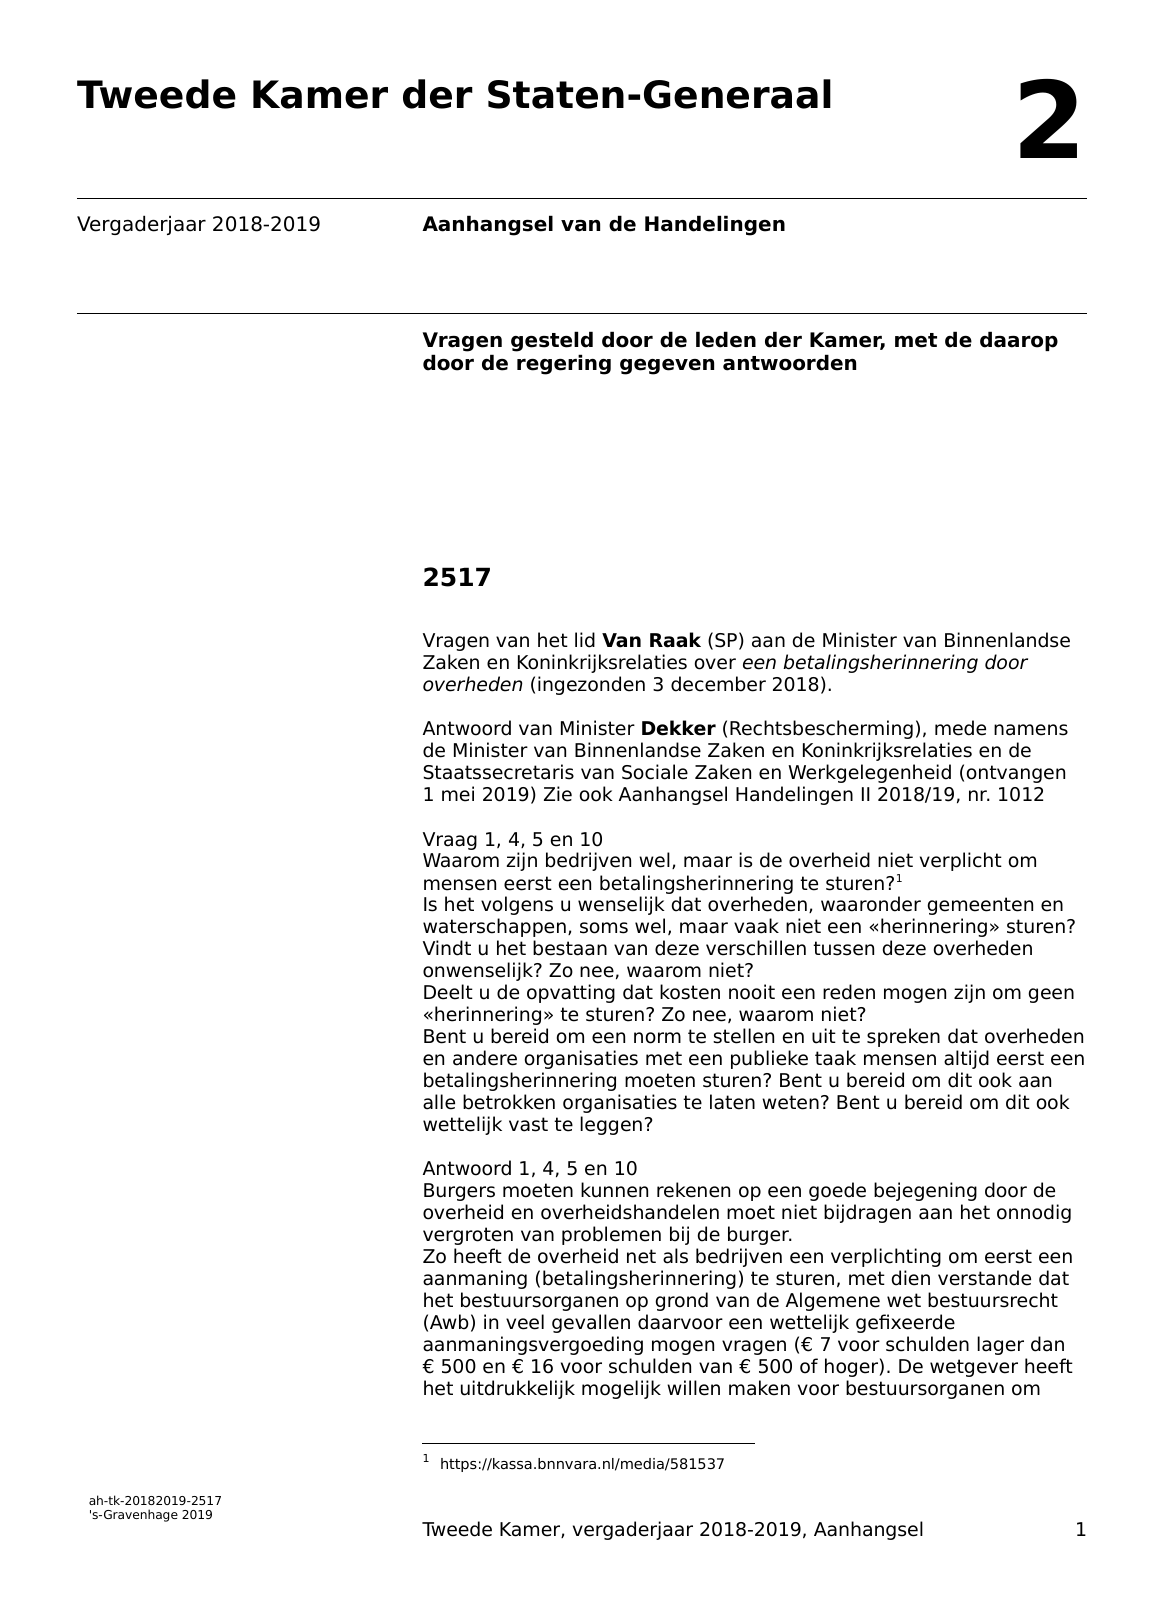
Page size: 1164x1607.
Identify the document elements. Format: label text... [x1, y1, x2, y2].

text Bent u bereid om een norm te stellen en uit te spreken dat overheden en andere organisaties met een publieke taak mensen altijd eerst een betalingsherinnering moeten sturen? Bent u bereid om dit ook aan alle betrokken organisaties te laten weten? Bent u bereid om dit ook wettelijk vast te leggen? [422, 1026, 1087, 1136]
table_cell Vragen gesteld door de leden der Kamer, met de daarop door de regering gegeven antwoorden [422, 314, 1087, 375]
table_cell [77, 314, 422, 375]
table_header Tweede Kamer der Staten-Generaal [77, 59, 886, 198]
text Deelt u de opvatting dat kosten nooit een reden mogen zijn om geen «herinnering» te sturen? Zo nee, waarom niet? [422, 982, 1087, 1026]
text Waarom zijn bedrijven wel, maar is de overheid niet verplicht om mensen eerst een betalingsherinnering te sturen? [422, 850, 1087, 894]
text Vraag 1, 4, 5 en 10 [422, 828, 1087, 850]
text 's-Gravenhage 2019 [88, 1508, 323, 1522]
table_cell Aanhangsel van de Handelingen [422, 199, 1087, 313]
text https://kassa.bnnvara.nl/media/581537 [422, 1452, 1087, 1474]
text Vragen van het lid Van Raak (SP) aan de Minister van Binnenlandse Zaken en Koninkrijksrelaties over een betalingsherinnering door overheden (ingezonden 3 december 2018). [422, 630, 1087, 696]
table_cell Vergaderjaar 2018-2019 [77, 199, 422, 313]
text Is het volgens u wenselijk dat overheden, waaronder gemeenten en waterschappen, soms wel, maar vaak niet een «herinnering» sturen? Vindt u het bestaan van deze verschillen tussen deze overheden onwenselijk? Zo nee, waarom niet? [422, 894, 1087, 982]
text Antwoord 1, 4, 5 en 10 [422, 1158, 1087, 1180]
text Antwoord van Minister Dekker (Rechtsbescherming), mede namens de Minister van Binnenlandse Zaken en Koninkrijksrelaties en de Staatssecretaris van Sociale Zaken en Werkgelegenheid (ontvangen 1 mei 2019) Zie ook Aanhangsel Handelingen II 2018/19, nr. 1012 [422, 718, 1087, 806]
text ah-tk-20182019-2517 [88, 1494, 323, 1508]
table_header 2 [886, 59, 1087, 198]
text Zo heeft de overheid net als bedrijven een verplichting om eerst een aanmaning (betalingsherinnering) te sturen, met dien verstande dat het bestuursorganen op grond van de Algemene wet bestuursrecht (Awb) in veel gevallen daarvoor een wettelijk gefixeerde aanmaningsvergoeding mogen vragen (€ 7 voor schulden lager dan € 500 en € 16 voor schulden van € 500 of hoger). De wetgever heeft het uitdrukkelijk mogelijk willen maken voor bestuursorganen om [422, 1246, 1087, 1400]
text Burgers moeten kunnen rekenen op een goede bejegening door de overheid en overheidshandelen moet niet bijdragen aan het onnodig vergroten van problemen bij de burger. [422, 1180, 1087, 1246]
text 2517 [422, 563, 1087, 592]
